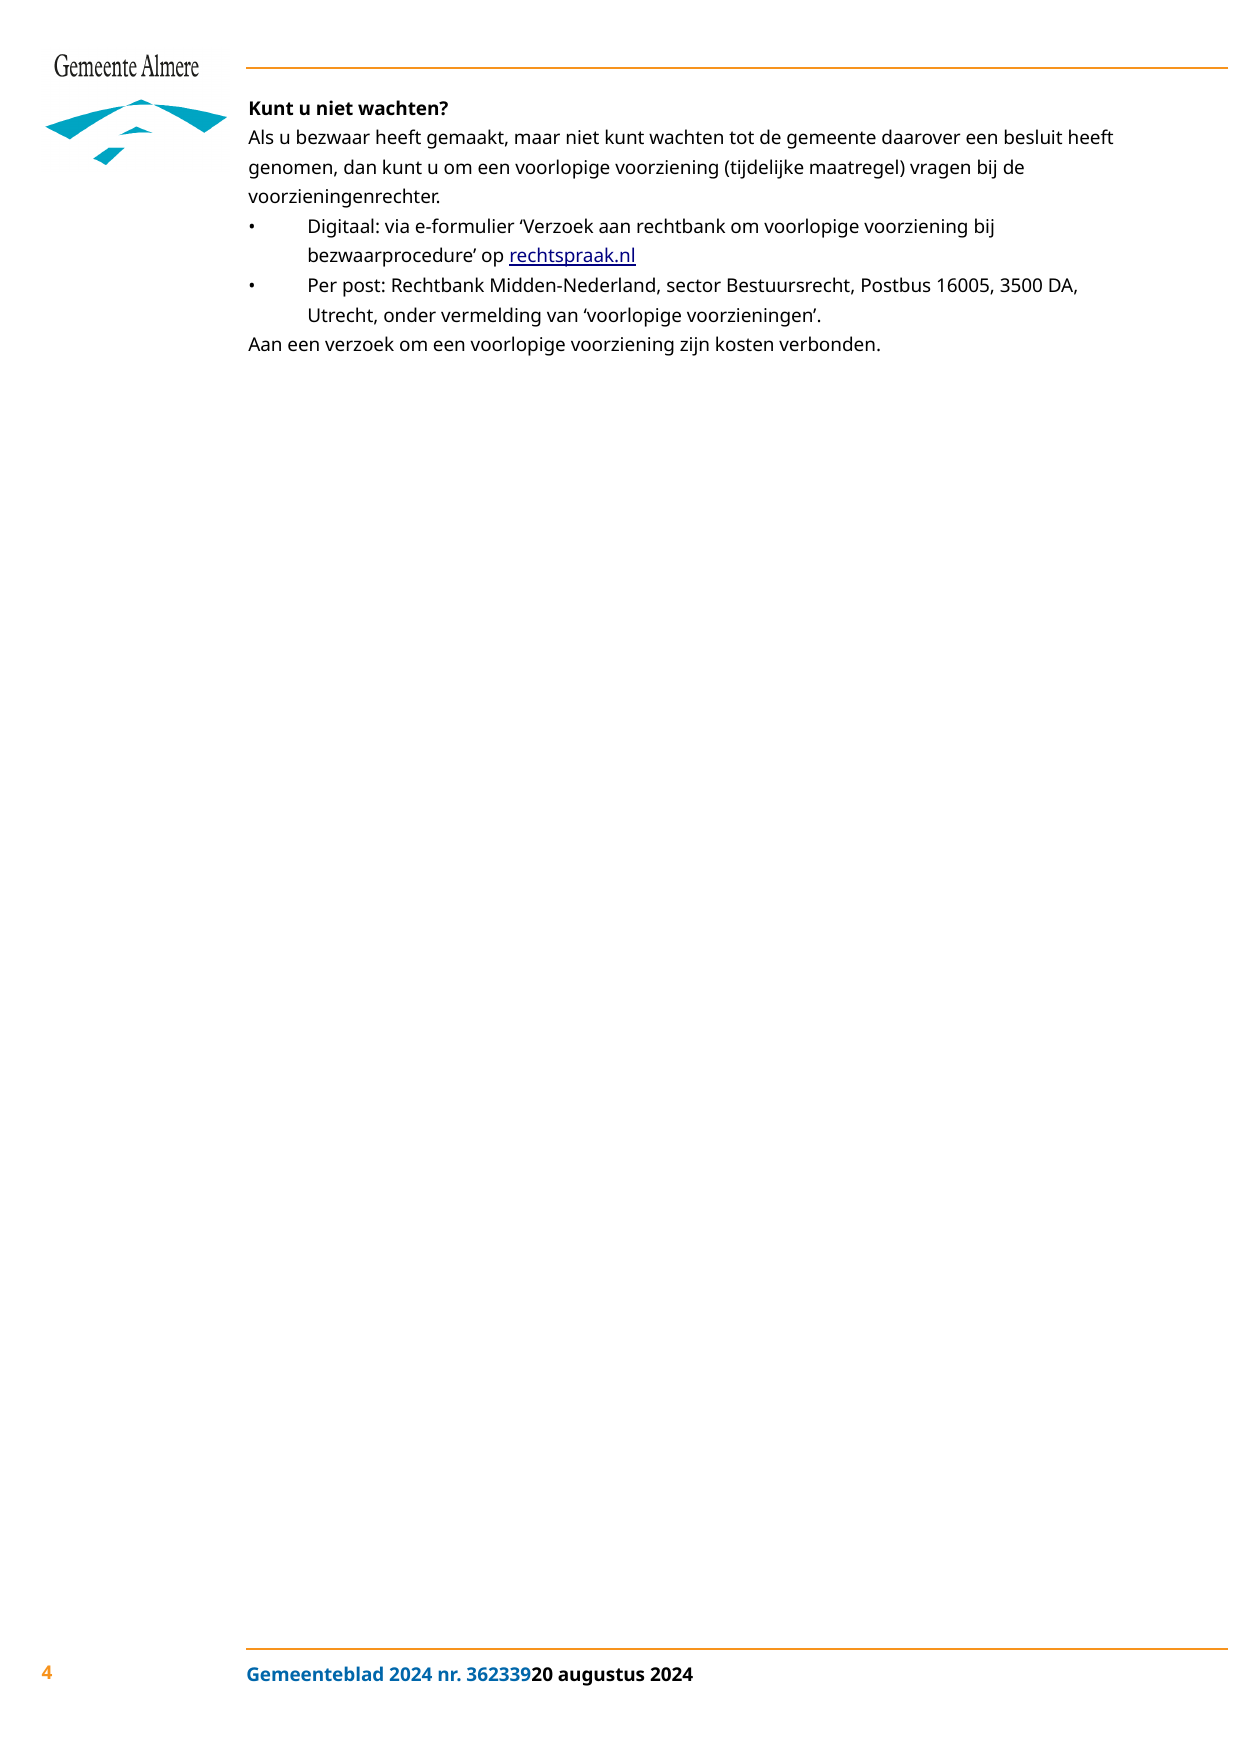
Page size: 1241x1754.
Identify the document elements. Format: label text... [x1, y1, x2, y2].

picture [41, 47, 231, 172]
text Aan een verzoek om een voorlopige voorziening zijn kosten verbonden. [248, 331, 1152, 357]
list Digitaal: via e-formulier ‘Verzoek aan rechtbank om voorlopige voorziening bij bezwaarprocedure’ op rechtspraak.nl [248, 213, 1152, 268]
text Als u bezwaar heeft gemaakt, maar niet kunt wachten tot de gemeente daarover een besluit heeft genomen, dan kunt u om een voorlopige voorziening (tijdelijke maatregel) vragen bij de voorzieningenrechter. [248, 124, 1152, 209]
list Per post: Rechtbank Midden-Nederland, sector Bestuursrecht, Postbus 16005, 3500 DA, Utrecht, onder vermelding van ‘voorlopige voorzieningen’. [248, 272, 1152, 328]
text Kunt u niet wachten? [248, 95, 1152, 121]
